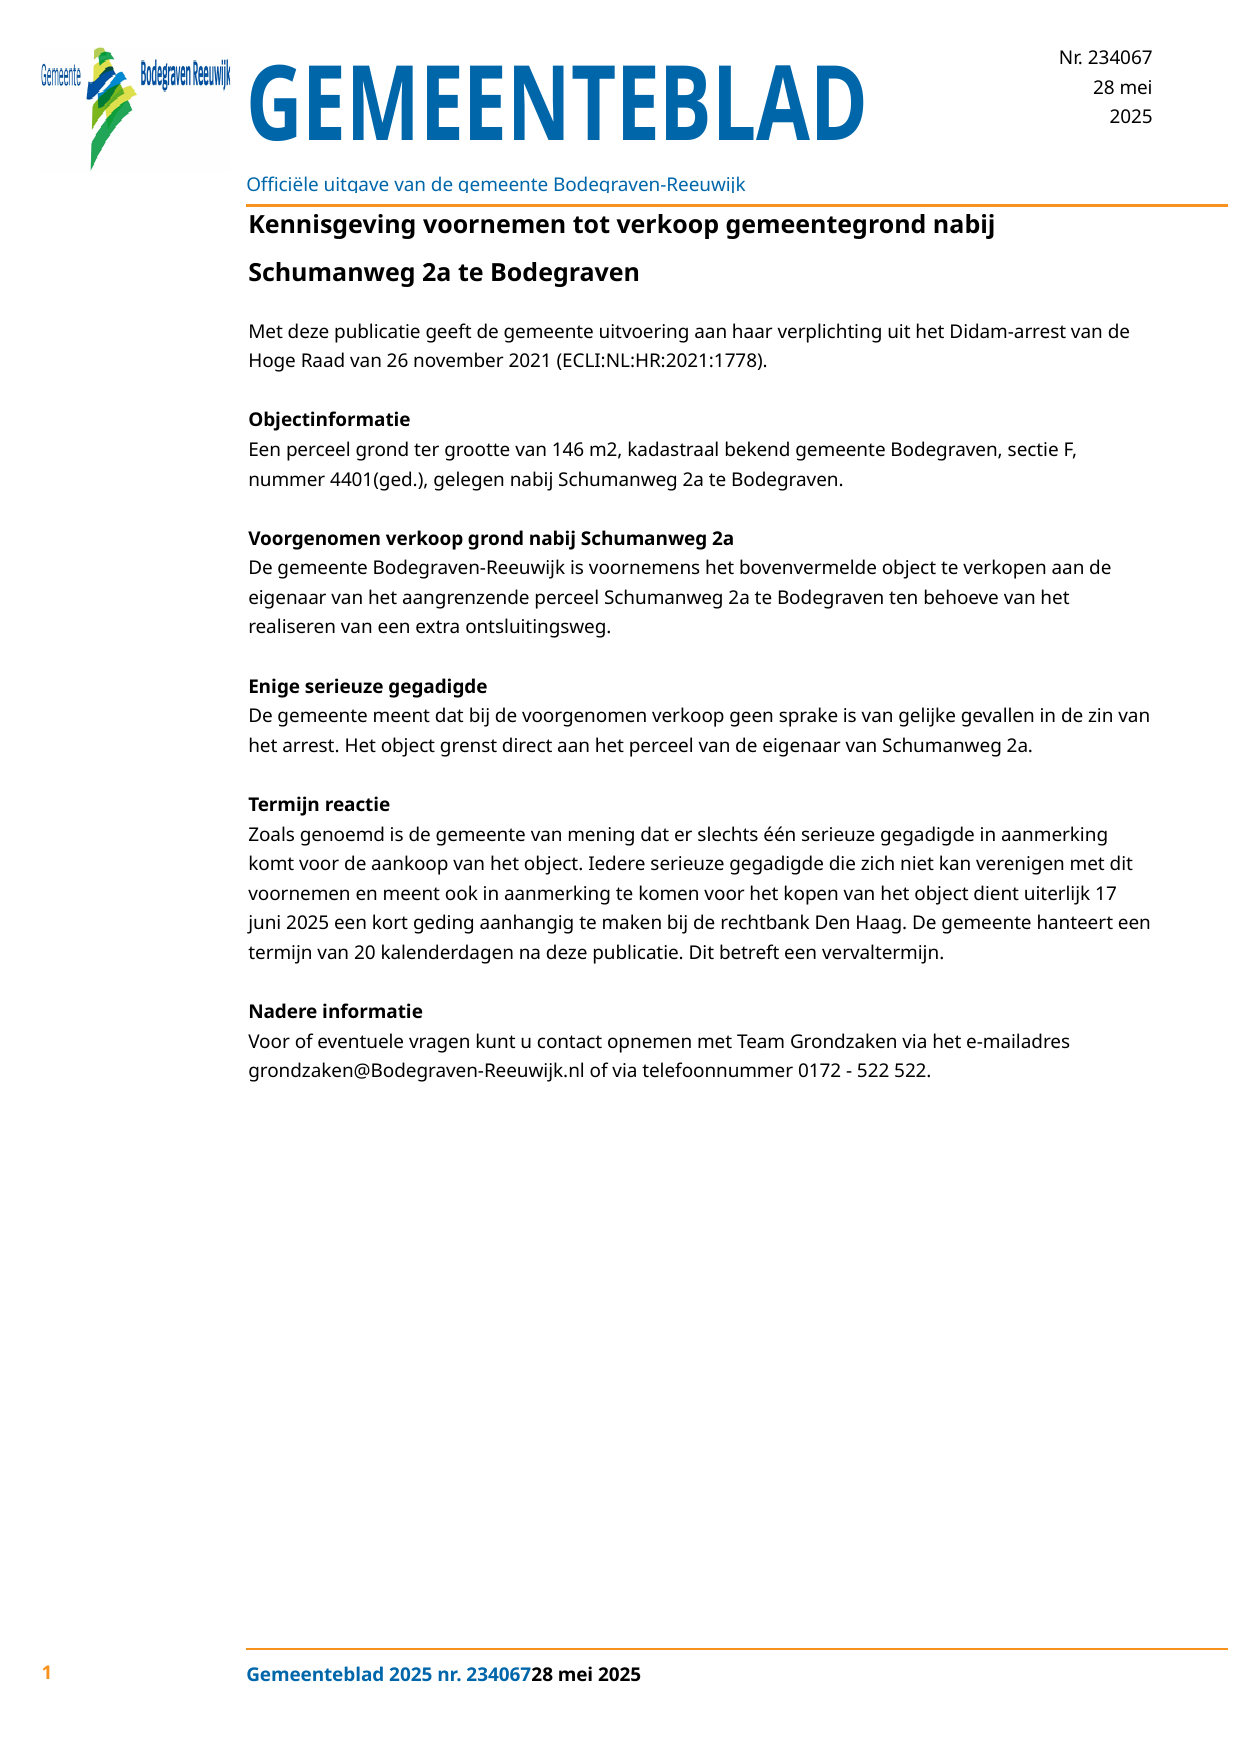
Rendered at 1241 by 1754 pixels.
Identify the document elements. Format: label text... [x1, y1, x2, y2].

text Voorgenomen verkoop grond nabij Schumanweg 2a [248, 525, 1152, 551]
text De gemeente Bodegraven-Reeuwijk is voornemens het bovenvermelde object te verkopen aan de eigenaar van het aangrenzende perceel Schumanweg 2a te Bodegraven ten behoeve van het realiseren van een extra ontsluitingsweg. [248, 554, 1152, 639]
text Kennisgeving voornemen tot verkoop gemeentegrond nabij Schumanweg 2a te Bodegraven [248, 207, 1152, 288]
text Nadere informatie [248, 998, 1152, 1024]
text Enige serieuze gegadigde [248, 673, 1152, 699]
text Objectinformatie [248, 407, 1152, 432]
text De gemeente meent dat bij de voorgenomen verkoop geen sprake is van gelijke gevallen in de zin van het arrest. Het object grenst direct aan het perceel van de eigenaar van Schumanweg 2a. [248, 702, 1152, 758]
text Voor of eventuele vragen kunt u contact opnemen met Team Grondzaken via het e-mailadres grondzaken@Bodegraven-Reeuwijk.nl of via telefoonnummer 0172 - 522 522. [248, 1028, 1152, 1083]
text Met deze publicatie geeft de gemeente uitvoering aan haar verplichting uit het Didam-arrest van de Hoge Raad van 26 november 2021 (ECLI:NL:HR:2021:1778). [248, 318, 1152, 373]
text Zoals genoemd is de gemeente van mening dat er slechts één serieuze gegadigde in aanmerking komt voor de aankoop van het object. Iedere serieuze gegadigde die zich niet kan verenigen met dit voornemen en meent ook in aanmerking te komen voor het kopen van het object dient uiterlijk 17 juni 2025 een kort geding aanhangig te maken bij de rechtbank Den Haag. De gemeente hanteert een termijn van 20 kalenderdagen na deze publicatie. Dit betreft een vervaltermijn. [248, 821, 1152, 965]
picture [41, 47, 231, 172]
text Een perceel grond ter grootte van 146 m2, kadastraal bekend gemeente Bodegraven, sectie F, nummer 4401(ged.), gelegen nabij Schumanweg 2a te Bodegraven. [248, 436, 1152, 492]
text Termijn reactie [248, 791, 1152, 817]
